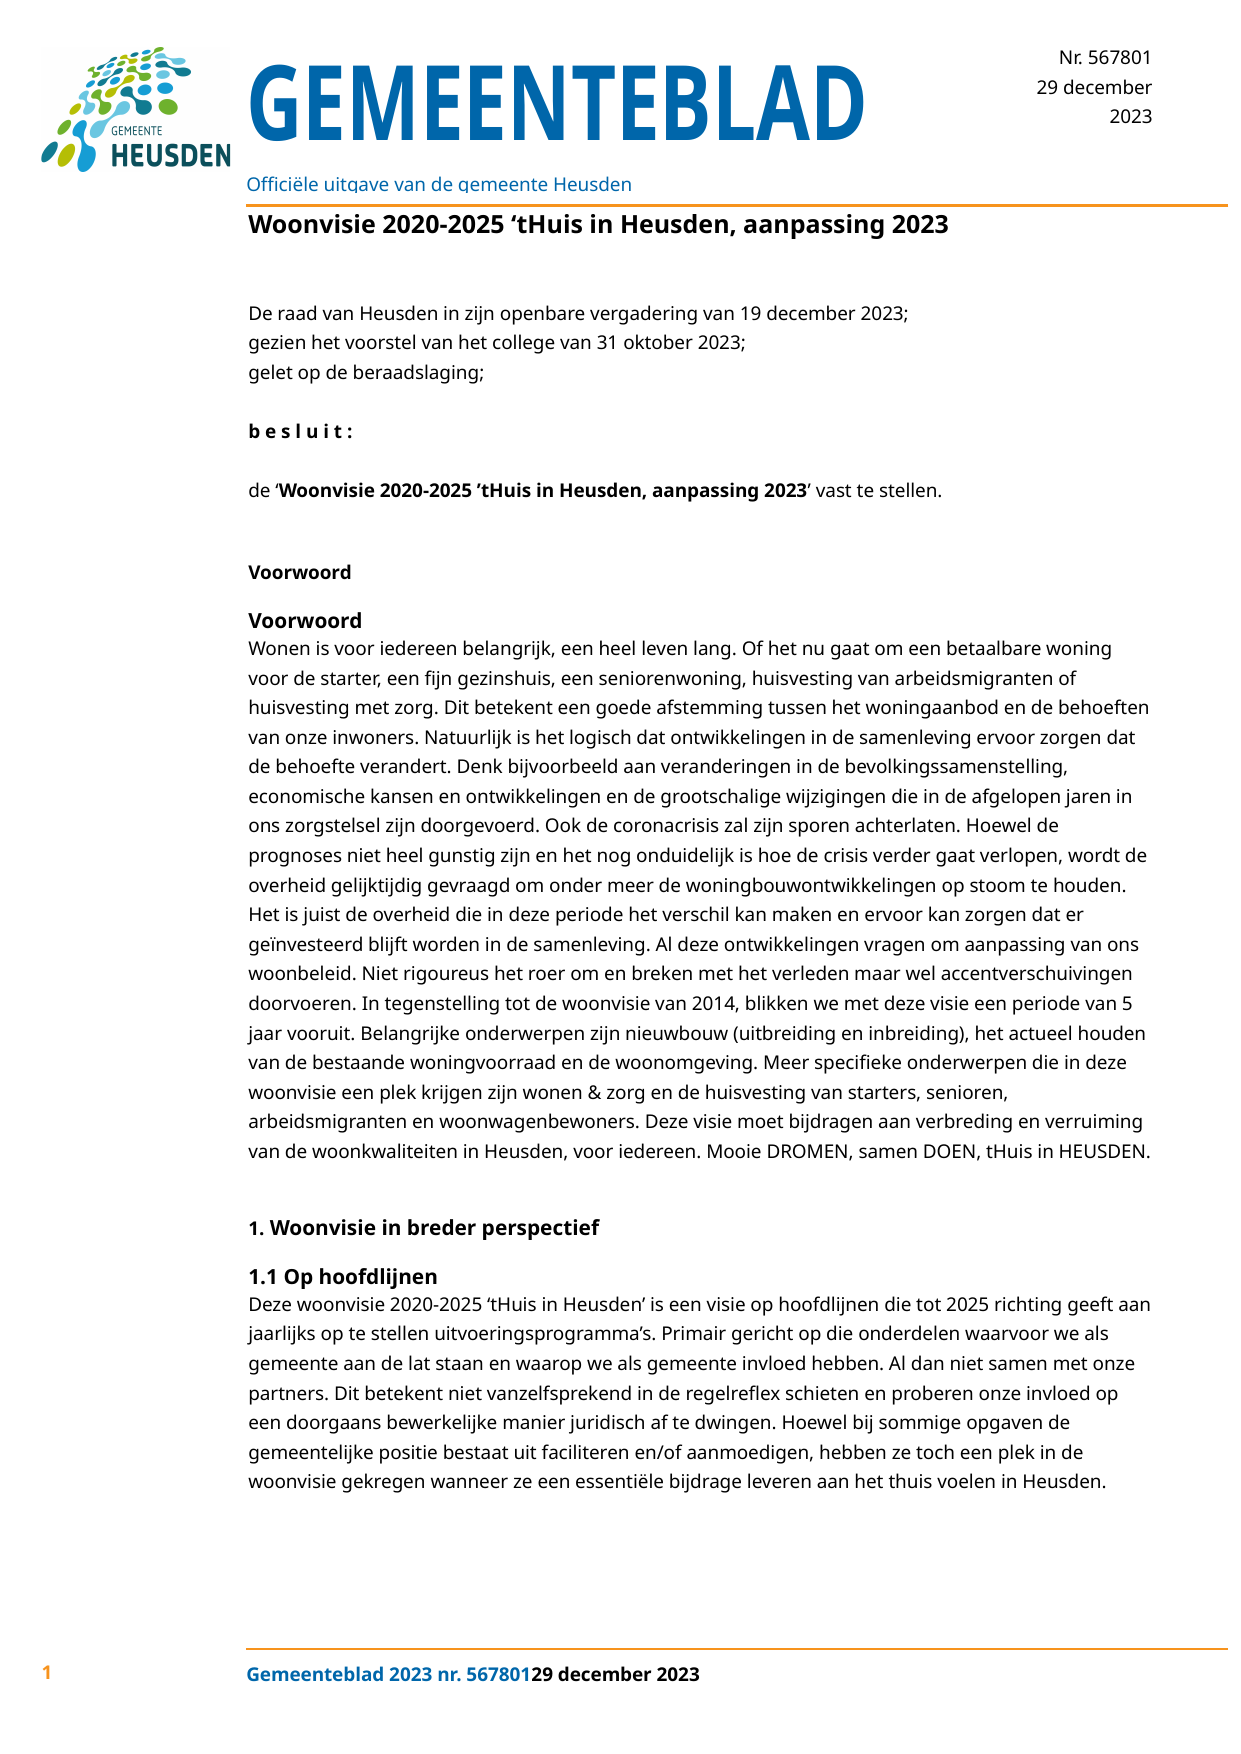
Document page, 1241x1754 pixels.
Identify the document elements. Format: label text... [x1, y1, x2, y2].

text De raad van Heusden in zijn openbare vergadering van 19 december 2023; [248, 300, 1152, 326]
text gelet op de beraadslaging; [248, 359, 1152, 385]
text 1. Woonvisie in breder perspectief [248, 1213, 1152, 1242]
text 1.1 Op hoofdlijnen [248, 1262, 1152, 1291]
text b e s l u i t : [248, 418, 1152, 444]
text Deze woonvisie 2020-2025 ‘tHuis in Heusden’ is een visie op hoofdlijnen die tot 2025 richting geeft aan jaarlijks op te stellen uitvoeringsprogramma’s. Primair gericht op die onderdelen waarvoor we als gemeente aan de lat staan en waarop we als gemeente invloed hebben. Al dan niet samen met onze partners. Dit betekent niet vanzelfsprekend in de regelreflex schieten en proberen onze invloed op een doorgaans bewerkelijke manier juridisch af te dwingen. Hoewel bij sommige opgaven de gemeentelijke positie bestaat uit faciliteren en/of aanmoedigen, hebben ze toch een plek in de woonvisie gekregen wanneer ze een essentiële bijdrage leveren aan het thuis voelen in Heusden. [248, 1291, 1152, 1494]
text Voorwoord [248, 557, 1152, 586]
text de ‘Woonvisie 2020-2025 ’tHuis in Heusden, aanpassing 2023’ vast te stellen. [248, 477, 1152, 503]
text gezien het voorstel van het college van 31 oktober 2023; [248, 329, 1152, 355]
text Woonvisie 2020-2025 ‘tHuis in Heusden, aanpassing 2023 [248, 207, 1152, 241]
picture [41, 47, 231, 172]
text Wonen is voor iedereen belangrijk, een heel leven lang. Of het nu gaat om een betaalbare woning voor de starter, een fijn gezinshuis, een seniorenwoning, huisvesting van arbeidsmigranten of huisvesting met zorg. Dit betekent een goede afstemming tussen het woningaanbod en de behoeften van onze inwoners. Natuurlijk is het logisch dat ontwikkelingen in de samenleving ervoor zorgen dat de behoefte verandert. Denk bijvoorbeeld aan veranderingen in de bevolkingssamenstelling, economische kansen en ontwikkelingen en de grootschalige wijzigingen die in de afgelopen jaren in ons zorgstelsel zijn doorgevoerd. Ook de coronacrisis zal zijn sporen achterlaten. Hoewel de prognoses niet heel gunstig zijn en het nog onduidelijk is hoe de crisis verder gaat verlopen, wordt de overheid gelijktijdig gevraagd om onder meer de woningbouwontwikkelingen op stoom te houden. Het is juist de overheid die in deze periode het verschil kan maken en ervoor kan zorgen dat er geïnvesteerd blijft worden in de samenleving. Al deze ontwikkelingen vragen om aanpassing van ons woonbeleid. Niet rigoureus het roer om en breken met het verleden maar wel accentverschuivingen doorvoeren. In tegenstelling tot de woonvisie van 2014, blikken we met deze visie een periode van 5 jaar vooruit. Belangrijke onderwerpen zijn nieuwbouw (uitbreiding en inbreiding), het actueel houden van de bestaande woningvoorraad en de woonomgeving. Meer specifieke onderwerpen die in deze woonvisie een plek krijgen zijn wonen & zorg en de huisvesting van starters, senioren, arbeidsmigranten en woonwagenbewoners. Deze visie moet bijdragen aan verbreding en verruiming van de woonkwaliteiten in Heusden, voor iedereen. Mooie DROMEN, samen DOEN, tHuis in HEUSDEN. [248, 635, 1152, 1164]
text Voorwoord [248, 607, 1152, 635]
